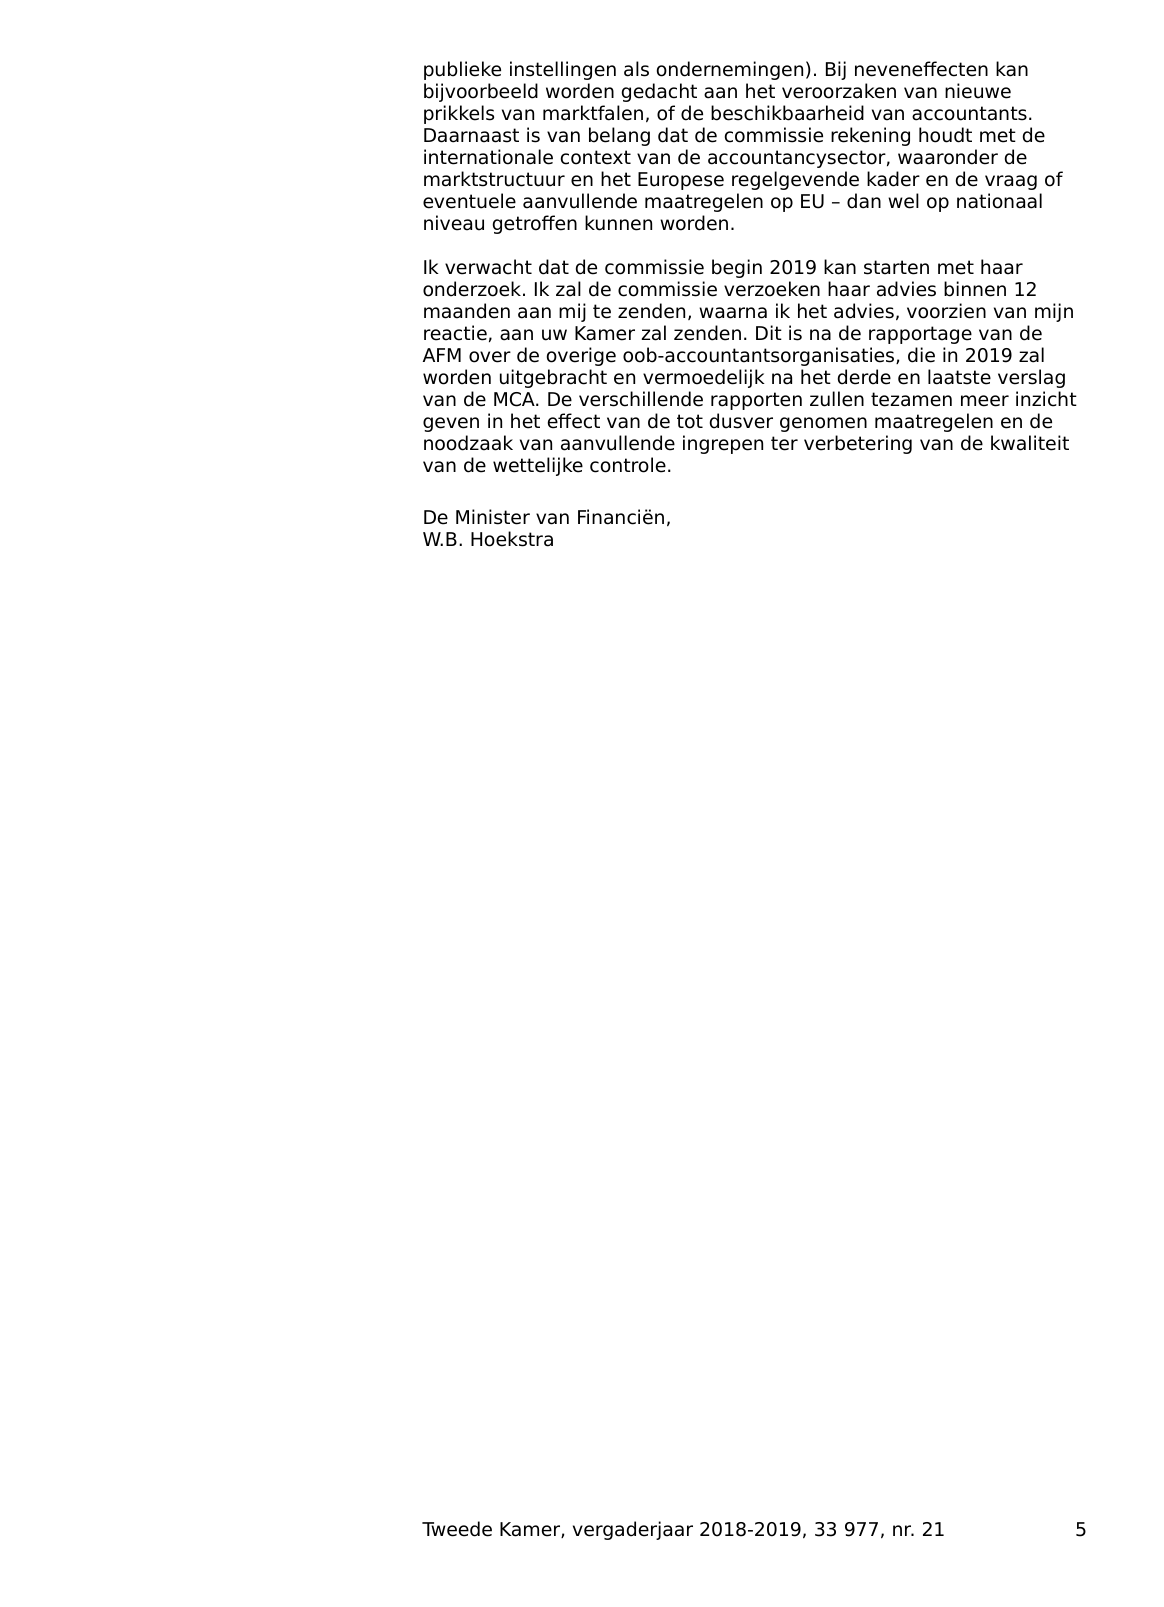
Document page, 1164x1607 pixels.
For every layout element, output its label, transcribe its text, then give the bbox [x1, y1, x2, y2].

text Ik verwacht dat de commissie begin 2019 kan starten met haar onderzoek. Ik zal de commissie verzoeken haar advies binnen 12 maanden aan mij te zenden, waarna ik het advies, voorzien van mijn reactie, aan uw Kamer zal zenden. Dit is na de rapportage van de AFM over de overige oob-accountantsorganisaties, die in 2019 zal worden uitgebracht en vermoedelijk na het derde en laatste verslag van de MCA. De verschillende rapporten zullen tezamen meer inzicht geven in het effect van de tot dusver genomen maatregelen en de noodzaak van aanvullende ingrepen ter verbetering van de kwaliteit van de wettelijke controle. [422, 257, 1087, 477]
text publieke instellingen als ondernemingen). Bij neveneffecten kan bijvoorbeeld worden gedacht aan het veroorzaken van nieuwe prikkels van marktfalen, of de beschikbaarheid van accountants. Daarnaast is van belang dat de commissie rekening houdt met de internationale context van de accountancysector, waaronder de marktstructuur en het Europese regelgevende kader en de vraag of eventuele aanvullende maatregelen op EU – dan wel op nationaal niveau getroffen kunnen worden. [422, 59, 1087, 235]
text De Minister van Financiën, W.B. Hoekstra [422, 507, 1087, 551]
